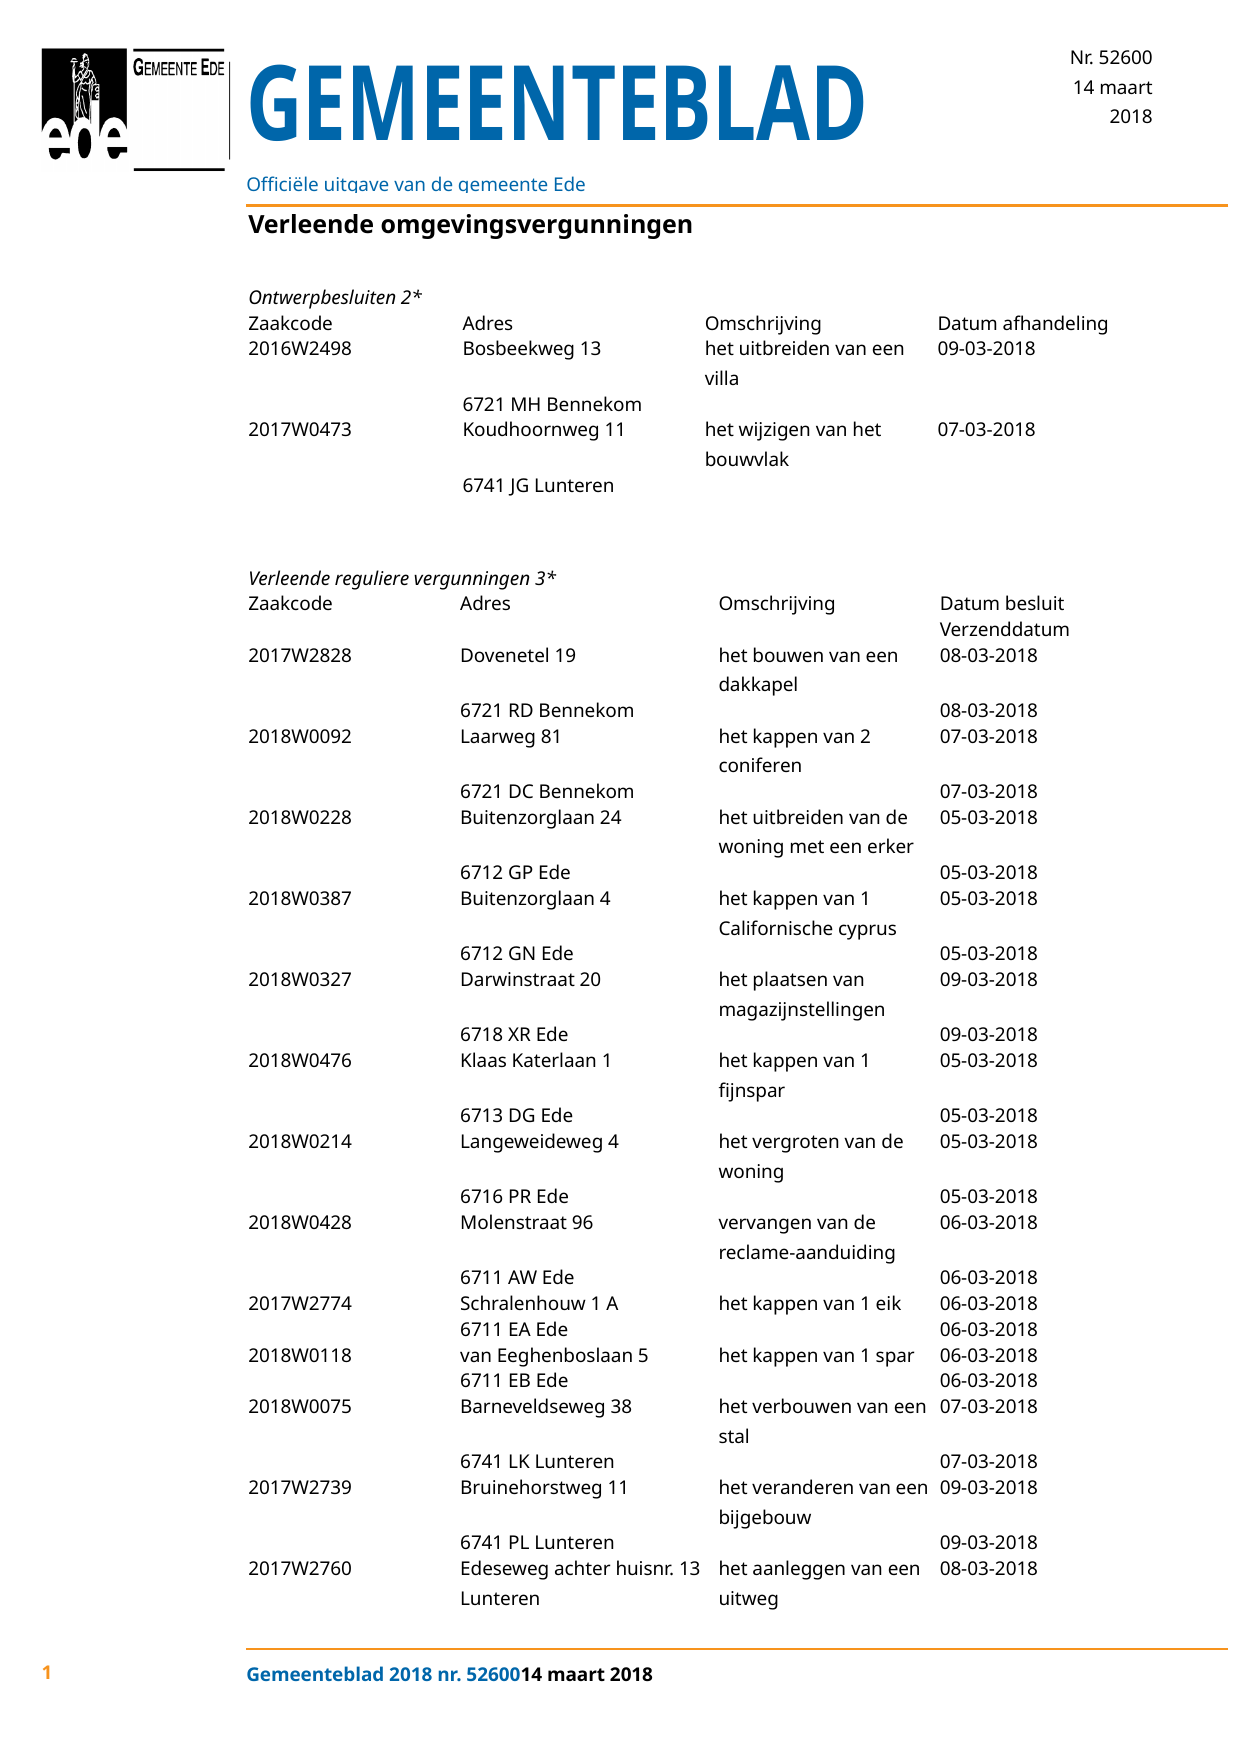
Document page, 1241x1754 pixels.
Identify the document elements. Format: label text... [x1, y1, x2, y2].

table_cell 6716 PR Ede [460, 1184, 718, 1209]
table_cell 2018W0075 [248, 1393, 460, 1448]
table_cell 2018W0092 [248, 723, 460, 778]
table_cell het kappen van 1 Californische cyprus [718, 885, 939, 940]
table_cell 07-03-2018 [940, 723, 1152, 778]
table_cell 2018W0428 [248, 1209, 460, 1264]
table_cell 06-03-2018 [940, 1316, 1152, 1342]
table_cell het kappen van 1 eik [718, 1290, 939, 1316]
table_cell 09-03-2018 [940, 1474, 1152, 1529]
table_cell [718, 778, 939, 804]
table_cell 08-03-2018 [940, 642, 1152, 697]
table_cell 08-03-2018 [940, 697, 1152, 723]
table_cell 07-03-2018 [940, 1449, 1152, 1474]
table_cell 2018W0476 [248, 1047, 460, 1102]
table_cell 2017W2774 [248, 1290, 460, 1316]
table_cell 09-03-2018 [940, 1021, 1152, 1047]
text Verleende omgevingsvergunningen [248, 207, 1152, 241]
table_cell [248, 859, 460, 885]
table_cell 6741 JG Lunteren [462, 472, 704, 497]
table_cell 2017W2760 [248, 1555, 460, 1611]
table_cell 2016W2498 [248, 335, 462, 391]
table_header Omschrijving [705, 310, 937, 335]
table_cell het kappen van 2 coniferen [718, 723, 939, 778]
table_cell Langeweideweg 4 [460, 1128, 718, 1183]
table_cell het verbouwen van een stal [718, 1393, 939, 1448]
table_cell 6741 PL Lunteren [460, 1530, 718, 1555]
table_cell het plaatsen van magazijnstellingen [718, 966, 939, 1021]
table_cell 06-03-2018 [940, 1342, 1152, 1367]
table_cell het aanleggen van een uitweg [718, 1555, 939, 1611]
table_cell [248, 1530, 460, 1555]
table_cell het bouwen van een dakkapel [718, 642, 939, 697]
table_cell het veranderen van een bijgebouw [718, 1474, 939, 1529]
table_cell het uitbreiden van de woning met een erker [718, 804, 939, 859]
table_cell [705, 391, 937, 416]
table_header Omschrijving [718, 591, 939, 616]
table_cell 05-03-2018 [940, 1103, 1152, 1128]
table_cell Koudhoornweg 11 [462, 416, 704, 472]
table_cell [718, 1449, 939, 1474]
table_cell 6712 GN Ede [460, 940, 718, 966]
table_cell 07-03-2018 [940, 778, 1152, 804]
table_header Datum afhandeling [937, 310, 1152, 335]
table_cell 06-03-2018 [940, 1209, 1152, 1264]
table_header Datum besluit [940, 591, 1152, 616]
table_cell Darwinstraat 20 [460, 966, 718, 1021]
table_cell [248, 697, 460, 723]
table_cell 05-03-2018 [940, 804, 1152, 859]
table_cell Molenstraat 96 [460, 1209, 718, 1264]
table_cell [248, 1184, 460, 1209]
table_cell Schralenhouw 1 A [460, 1290, 718, 1316]
table_cell 6721 RD Bennekom [460, 697, 718, 723]
table_cell Verzenddatum [940, 616, 1152, 642]
table_cell 6741 LK Lunteren [460, 1449, 718, 1474]
table_cell 2018W0327 [248, 966, 460, 1021]
table_cell het vergroten van de woning [718, 1128, 939, 1183]
table_cell [248, 1265, 460, 1290]
table_cell [248, 1368, 460, 1393]
table_cell Laarweg 81 [460, 723, 718, 778]
table_cell [718, 1184, 939, 1209]
table_cell [248, 1021, 460, 1047]
table_cell [248, 778, 460, 804]
table_cell 05-03-2018 [940, 1128, 1152, 1183]
table_cell van Eeghenboslaan 5 [460, 1342, 718, 1367]
table_cell [248, 1449, 460, 1474]
table_cell 05-03-2018 [940, 1047, 1152, 1102]
table_cell 6712 GP Ede [460, 859, 718, 885]
table_cell 05-03-2018 [940, 859, 1152, 885]
picture [41, 47, 231, 172]
table_cell [718, 940, 939, 966]
table_cell Buitenzorglaan 4 [460, 885, 718, 940]
table_header Zaakcode [248, 591, 460, 616]
table_cell 2018W0228 [248, 804, 460, 859]
table_cell [718, 1103, 939, 1128]
table_cell 6721 DC Bennekom [460, 778, 718, 804]
table_cell 06-03-2018 [940, 1290, 1152, 1316]
table_cell 6711 EB Ede [460, 1368, 718, 1393]
table_cell 09-03-2018 [940, 966, 1152, 1021]
table_cell [718, 1265, 939, 1290]
table_cell [248, 940, 460, 966]
table_cell [937, 391, 1152, 416]
table_header Zaakcode [248, 310, 462, 335]
table_cell 06-03-2018 [940, 1265, 1152, 1290]
table_cell Dovenetel 19 [460, 642, 718, 697]
table_cell [248, 391, 462, 416]
table_cell 05-03-2018 [940, 885, 1152, 940]
table_cell [718, 616, 939, 642]
table_header Adres [460, 591, 718, 616]
table_cell [705, 472, 937, 497]
table_cell 6721 MH Bennekom [462, 391, 704, 416]
table_cell [248, 1316, 460, 1342]
table_cell 2017W2828 [248, 642, 460, 697]
table_cell 2018W0387 [248, 885, 460, 940]
table_cell het kappen van 1 spar [718, 1342, 939, 1367]
table_cell 6718 XR Ede [460, 1021, 718, 1047]
table_cell 06-03-2018 [940, 1368, 1152, 1393]
table_cell 09-03-2018 [937, 335, 1152, 391]
table_cell [937, 472, 1152, 497]
table_cell 07-03-2018 [940, 1393, 1152, 1448]
table_cell 08-03-2018 [940, 1555, 1152, 1611]
table_cell 09-03-2018 [940, 1530, 1152, 1555]
table_cell [718, 1368, 939, 1393]
table_cell [248, 1103, 460, 1128]
text Ontwerpbesluiten 2* [248, 284, 1152, 309]
table_cell 6713 DG Ede [460, 1103, 718, 1128]
table_header Adres [462, 310, 704, 335]
table_cell [460, 616, 718, 642]
table_cell 2017W0473 [248, 416, 462, 472]
table_cell 6711 AW Ede [460, 1265, 718, 1290]
table_cell [718, 1530, 939, 1555]
table_cell 2017W2739 [248, 1474, 460, 1529]
table_cell 05-03-2018 [940, 1184, 1152, 1209]
table_cell [718, 697, 939, 723]
table_cell het uitbreiden van een villa [705, 335, 937, 391]
table_cell 2018W0214 [248, 1128, 460, 1183]
table_cell [718, 859, 939, 885]
table_cell [248, 472, 462, 497]
table_cell Barneveldseweg 38 [460, 1393, 718, 1448]
table_cell Buitenzorglaan 24 [460, 804, 718, 859]
table_cell [718, 1316, 939, 1342]
table_cell [248, 616, 460, 642]
table_cell Bruinehorstweg 11 [460, 1474, 718, 1529]
table_cell Bosbeekweg 13 [462, 335, 704, 391]
table_cell 05-03-2018 [940, 940, 1152, 966]
table_cell Edeseweg achter huisnr. 13 Lunteren [460, 1555, 718, 1611]
table_cell het wijzigen van het bouwvlak [705, 416, 937, 472]
text Verleende reguliere vergunningen 3* [248, 565, 1152, 590]
table_cell het kappen van 1 fijnspar [718, 1047, 939, 1102]
table_cell 6711 EA Ede [460, 1316, 718, 1342]
table_cell 07-03-2018 [937, 416, 1152, 472]
table_cell Klaas Katerlaan 1 [460, 1047, 718, 1102]
table_cell [718, 1021, 939, 1047]
table_cell 2018W0118 [248, 1342, 460, 1367]
table_cell vervangen van de reclame-aanduiding [718, 1209, 939, 1264]
